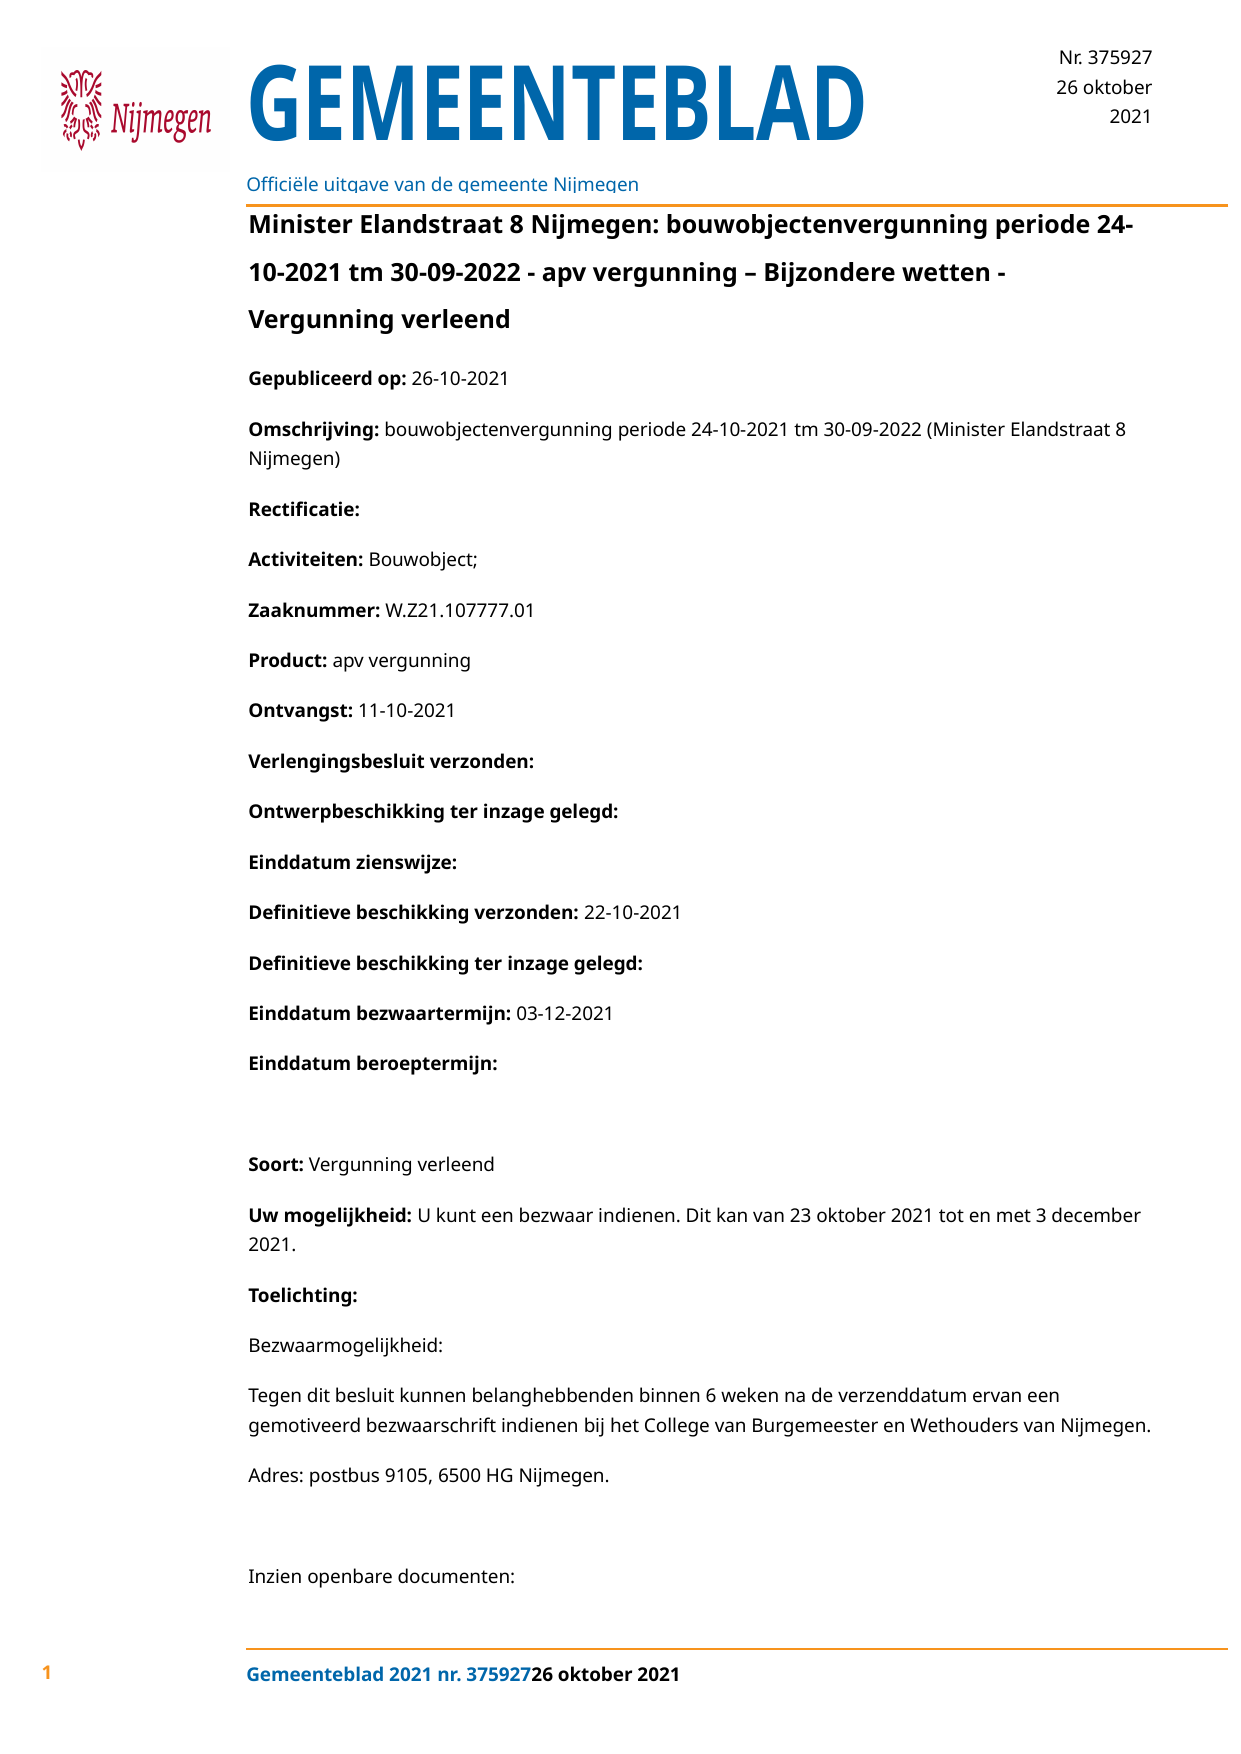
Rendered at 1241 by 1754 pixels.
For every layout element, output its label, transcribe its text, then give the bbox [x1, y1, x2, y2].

text Gepubliceerd op: 26-10-2021 [248, 366, 1152, 391]
text Toelichting: [248, 1282, 1152, 1307]
text Einddatum bezwaartermijn: 03-12-2021 [248, 1000, 1152, 1026]
text Soort: Vergunning verleend [248, 1151, 1152, 1177]
text Verlengingsbesluit verzonden: [248, 748, 1152, 774]
picture [41, 47, 231, 172]
text Rectificatie: [248, 496, 1152, 522]
text Tegen dit besluit kunnen belanghebbenden binnen 6 weken na de verzenddatum ervan een gemotiveerd bezwaarschrift indienen bij het College van Burgemeester en Wethouders van Nijmegen. [248, 1383, 1152, 1438]
text Product: apv vergunning [248, 647, 1152, 673]
text Einddatum beroeptermijn: [248, 1051, 1152, 1076]
text Zaaknummer: W.Z21.107777.01 [248, 597, 1152, 622]
text Minister Elandstraat 8 Nijmegen: bouwobjectenvergunning periode 24-10-2021 tm 30-09-2022 - apv vergunning – Bijzondere wetten - Vergunning verleend [248, 207, 1152, 336]
text Omschrijving: bouwobjectenvergunning periode 24-10-2021 tm 30-09-2022 (Minister Elandstraat 8 Nijmegen) [248, 416, 1152, 471]
text Ontvangst: 11-10-2021 [248, 698, 1152, 723]
text Activiteiten: Bouwobject; [248, 546, 1152, 572]
text Uw mogelijkheid: U kunt een bezwaar indienen. Dit kan van 23 oktober 2021 tot en met 3 december 2021. [248, 1202, 1152, 1257]
text Inzien openbare documenten: [248, 1563, 1152, 1589]
text Definitieve beschikking ter inzage gelegd: [248, 950, 1152, 975]
text Bezwaarmogelijkheid: [248, 1332, 1152, 1358]
text Adres: postbus 9105, 6500 HG Nijmegen. [248, 1463, 1152, 1488]
text Definitieve beschikking verzonden: 22-10-2021 [248, 899, 1152, 925]
text Ontwerpbeschikking ter inzage gelegd: [248, 798, 1152, 824]
text Einddatum zienswijze: [248, 849, 1152, 874]
